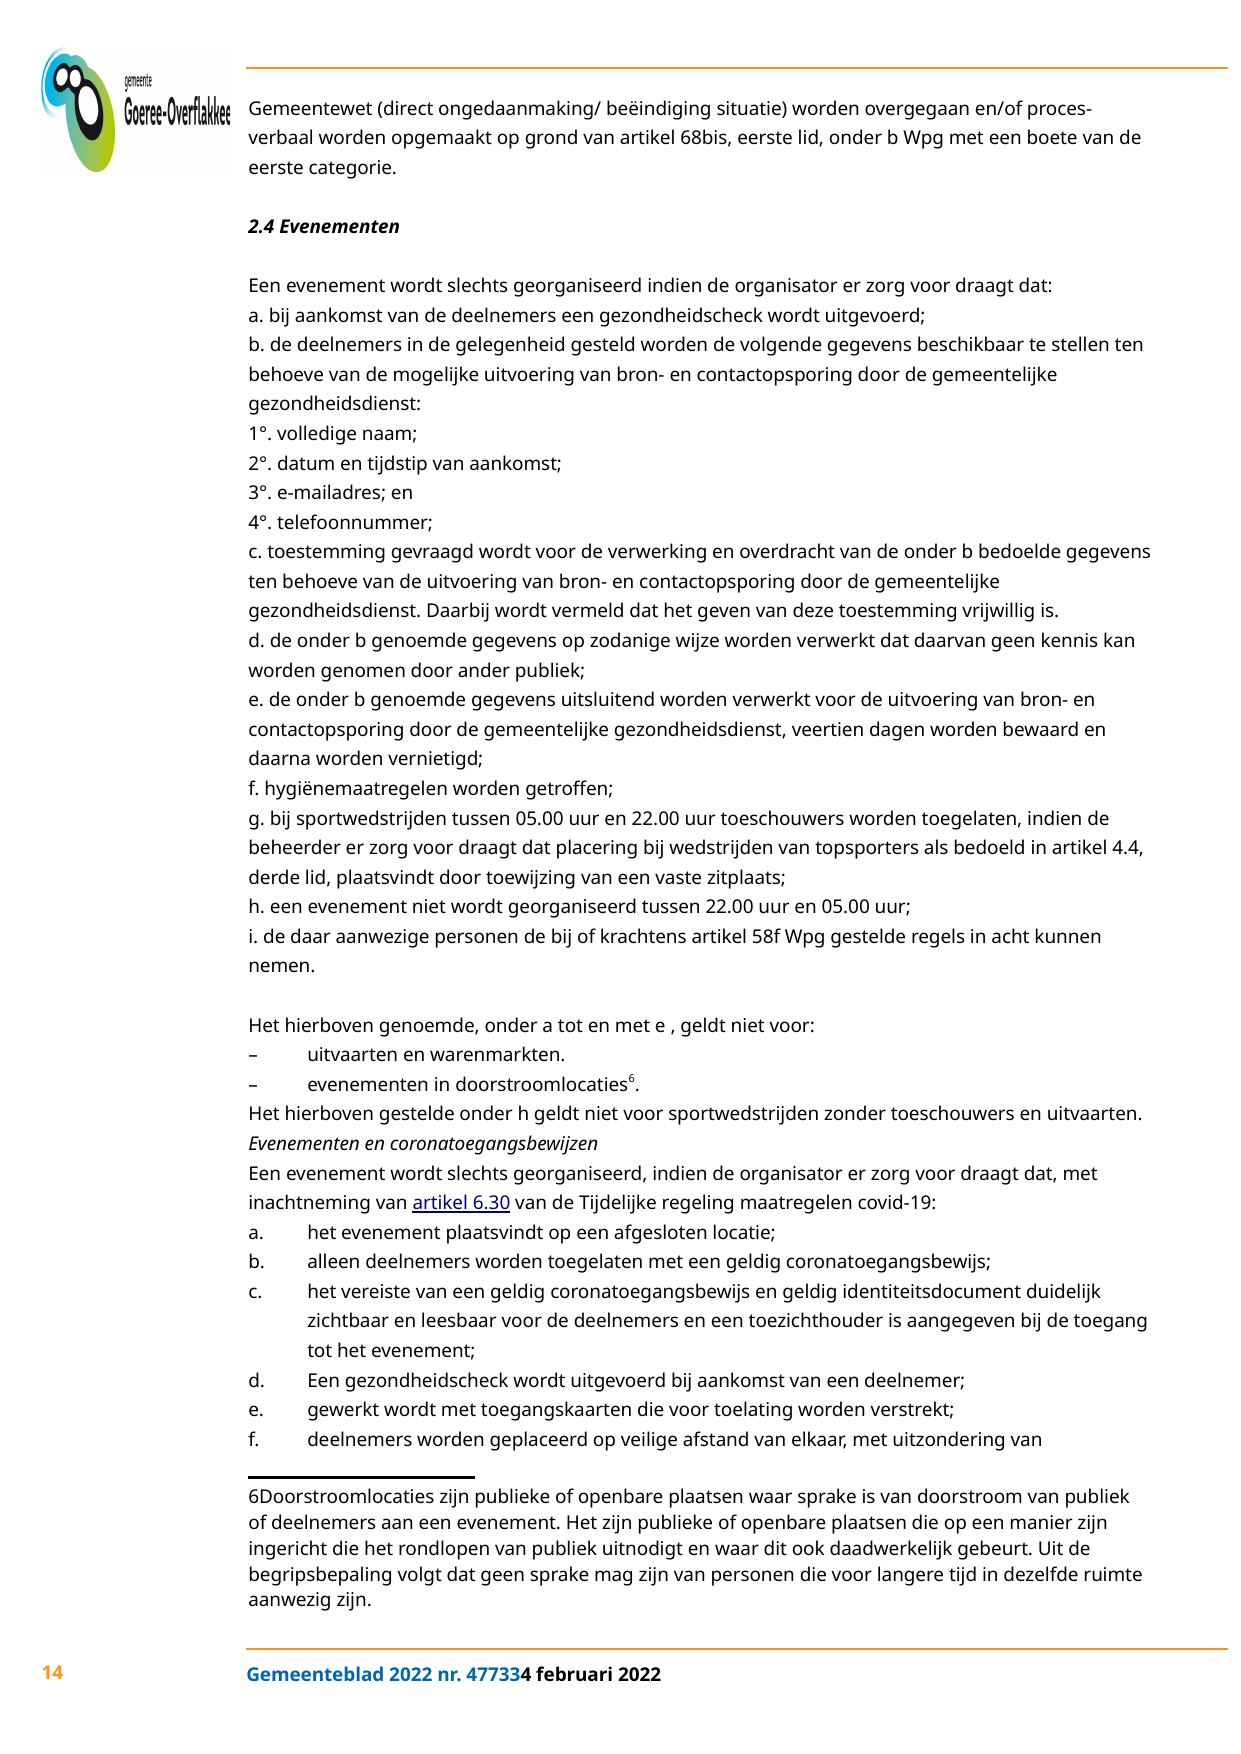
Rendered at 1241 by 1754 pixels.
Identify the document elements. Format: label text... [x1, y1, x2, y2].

text 1°. volledige naam; [248, 420, 1152, 446]
text Een evenement wordt slechts georganiseerd indien de organisator er zorg voor draagt dat: [248, 272, 1152, 298]
text g. bij sportwedstrijden tussen 05.00 uur en 22.00 uur toeschouwers worden toegelaten, indien de beheerder er zorg voor draagt dat placering bij wedstrijden van topsporters als bedoeld in artikel 4.4, derde lid, plaatsvindt door toewijzing van een vaste zitplaats; [248, 805, 1152, 890]
text e. de onder b genoemde gegevens uitsluitend worden verwerkt voor de uitvoering van bron- en contactopsporing door de gemeentelijke gezondheidsdienst, veertien dagen worden bewaard en daarna worden vernietigd; [248, 686, 1152, 771]
text Het hierboven genoemde, onder a tot en met e , geldt niet voor: [248, 1012, 1152, 1038]
text h. een evenement niet wordt georganiseerd tussen 22.00 uur en 05.00 uur; [248, 893, 1152, 919]
list alleen deelnemers worden toegelaten met een geldig coronatoegangsbewijs; [248, 1248, 1152, 1274]
list het vereiste van een geldig coronatoegangsbewijs en geldig identiteitsdocument duidelijk zichtbaar en leesbaar voor de deelnemers en een toezichthouder is aangegeven bij de toegang tot het evenement; [248, 1278, 1152, 1363]
text 4°. telefoonnummer; [248, 509, 1152, 535]
text b. de deelnemers in de gelegenheid gesteld worden de volgende gegevens beschikbaar te stellen ten behoeve van de mogelijke uitvoering van bron- en contactopsporing door de gemeentelijke gezondheidsdienst: [248, 331, 1152, 416]
text f. hygiënemaatregelen worden getroffen; [248, 775, 1152, 801]
text i. de daar aanwezige personen de bij of krachtens artikel 58f Wpg gestelde regels in acht kunnen nemen. [248, 923, 1152, 978]
text 3°. e-mailadres; en [248, 479, 1152, 505]
list Doorstroomlocaties zijn publieke of openbare plaatsen waar sprake is van doorstroom van publiek of deelnemers aan een evenement. Het zijn publieke of openbare plaatsen die op een manier zijn ingericht die het rondlopen van publiek uitnodigt en waar dit ook daadwerkelijk gebeurt. Uit de begripsbepaling volgt dat geen sprake mag zijn van personen die voor langere tijd in dezelfde ruimte aanwezig zijn. [248, 1483, 1152, 1612]
text c. toestemming gevraagd wordt voor de verwerking en overdracht van de onder b bedoelde gegevens ten behoeve van de uitvoering van bron- en contactopsporing door de gemeentelijke gezondheidsdienst. Daarbij wordt vermeld dat het geven van deze toestemming vrijwillig is. [248, 538, 1152, 623]
list uitvaarten en warenmarkten. [248, 1041, 1152, 1067]
list het evenement plaatsvindt op een afgesloten locatie; [248, 1219, 1152, 1245]
list deelnemers worden geplaceerd op veilige afstand van elkaar, met uitzondering van [248, 1426, 1152, 1452]
text Het hierboven gestelde onder h geldt niet voor sportwedstrijden zonder toeschouwers en uitvaarten. [248, 1101, 1152, 1126]
text a. bij aankomst van de deelnemers een gezondheidscheck wordt uitgevoerd; [248, 302, 1152, 328]
text Evenementen en coronatoegangsbewijzen [248, 1130, 1152, 1156]
picture [41, 47, 231, 172]
list Een gezondheidscheck wordt uitgevoerd bij aankomst van een deelnemer; [248, 1367, 1152, 1393]
text Een evenement wordt slechts georganiseerd, indien de organisator er zorg voor draagt dat, met inachtneming van artikel 6.30 van de Tijdelijke regeling maatregelen covid-19: [248, 1160, 1152, 1215]
text 2°. datum en tijdstip van aankomst; [248, 450, 1152, 476]
list evenementen in doorstroomlocaties. [248, 1071, 1152, 1097]
text d. de onder b genoemde gegevens op zodanige wijze worden verwerkt dat daarvan geen kennis kan worden genomen door ander publiek; [248, 627, 1152, 683]
list gewerkt wordt met toegangskaarten die voor toelating worden verstrekt; [248, 1396, 1152, 1422]
text Gemeentewet (direct ongedaanmaking/ beëindiging situatie) worden overgegaan en/of proces-verbaal worden opgemaakt op grond van artikel 68bis, eerste lid, onder b Wpg met een boete van de eerste categorie. [248, 95, 1152, 180]
text 2.4 Evenementen [248, 213, 1152, 239]
